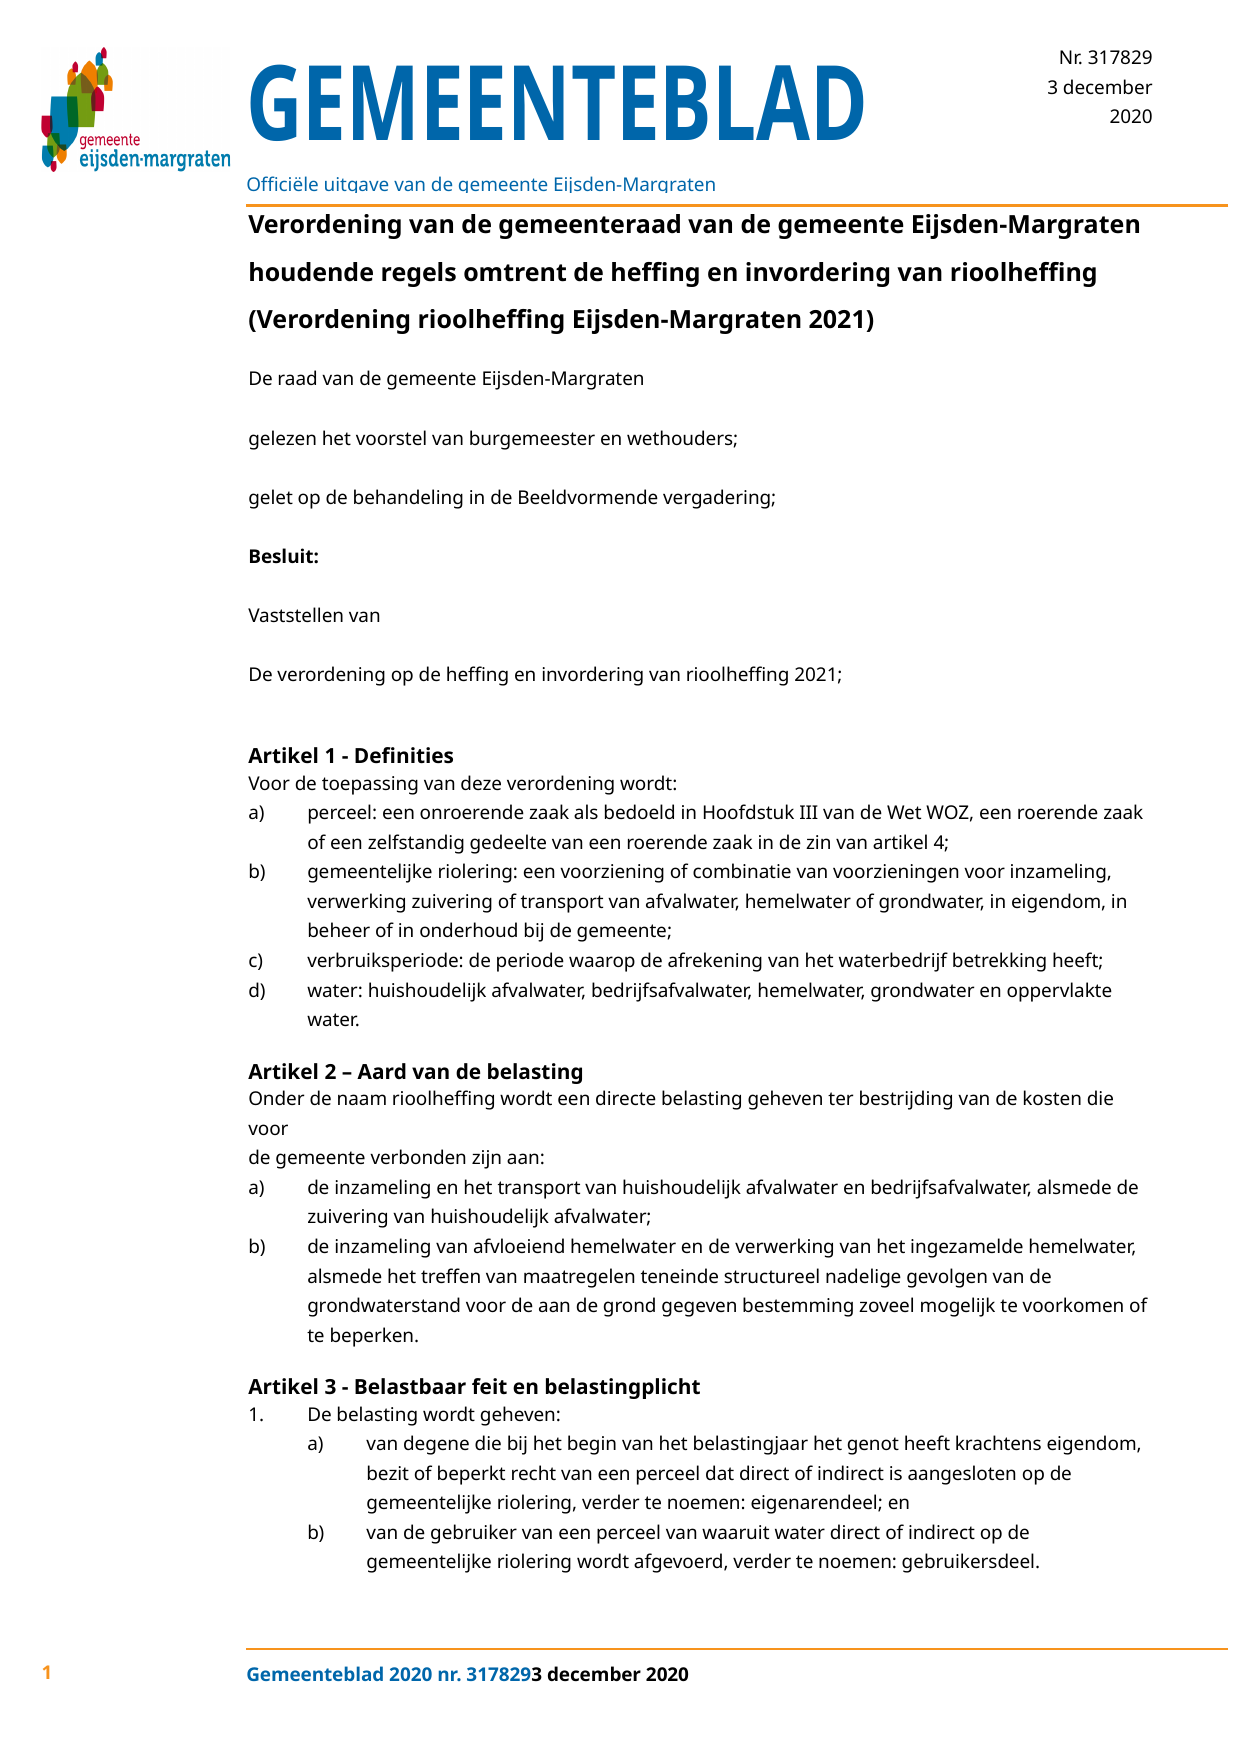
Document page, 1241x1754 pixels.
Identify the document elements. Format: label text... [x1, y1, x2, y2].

text Artikel 1 - Definities [248, 741, 1152, 770]
text De verordening op de heffing en invordering van rioolheffing 2021; [248, 661, 1152, 687]
text gelet op de behandeling in de Beeldvormende vergadering; [248, 484, 1152, 509]
text Artikel 3 - Belastbaar feit en belastingplicht [248, 1372, 1152, 1401]
list gemeentelijke riolering: een voorziening of combinatie van voorzieningen voor inzameling, verwerking zuivering of transport van afvalwater, hemelwater of grondwater, in eigendom, in beheer of in onderhoud bij de gemeente; [248, 858, 1152, 943]
text gelezen het voorstel van burgemeester en wethouders; [248, 425, 1152, 450]
text Voor de toepassing van deze verordening wordt: [248, 770, 1152, 796]
picture [41, 47, 231, 172]
text Besluit: [248, 543, 1152, 569]
list perceel: een onroerende zaak als bedoeld in Hoofdstuk III van de Wet WOZ, een roerende zaak of een zelfstandig gedeelte van een roerende zaak in de zin van artikel 4; [248, 799, 1152, 855]
text de gemeente verbonden zijn aan: [248, 1144, 1152, 1170]
text Vaststellen van [248, 602, 1152, 628]
text Onder de naam rioolheffing wordt een directe belasting geheven ter bestrijding van de kosten die voor [248, 1085, 1152, 1141]
list verbruiksperiode: de periode waarop de afrekening van het waterbedrijf betrekking heeft; [248, 947, 1152, 973]
text Verordening van de gemeenteraad van de gemeente Eijsden-Margraten houdende regels omtrent de heffing en invordering van rioolheffing (Verordening rioolheffing Eijsden-Margraten 2021) [248, 207, 1152, 336]
text Artikel 2 – Aard van de belasting [248, 1057, 1152, 1085]
text De raad van de gemeente Eijsden-Margraten [248, 366, 1152, 391]
list van de gebruiker van een perceel van waaruit water direct of indirect op de gemeentelijke riolering wordt afgevoerd, verder te noemen: gebruikersdeel. [307, 1519, 1152, 1574]
list de inzameling en het transport van huishoudelijk afvalwater en bedrijfsafvalwater, alsmede de zuivering van huishoudelijk afvalwater; [248, 1174, 1152, 1229]
list De belasting wordt geheven: [248, 1401, 1152, 1427]
list de inzameling van afvloeiend hemelwater en de verwerking van het ingezamelde hemelwater, alsmede het treffen van maatregelen teneinde structureel nadelige gevolgen van de grondwaterstand voor de aan de grond gegeven bestemming zoveel mogelijk te voorkomen of te beperken. [248, 1233, 1152, 1348]
list water: huishoudelijk afvalwater, bedrijfsafvalwater, hemelwater, grondwater en oppervlakte water. [248, 977, 1152, 1032]
list van degene die bij het begin van het belastingjaar het genot heeft krachtens eigendom, bezit of beperkt recht van een perceel dat direct of indirect is aangesloten op de gemeentelijke riolering, verder te noemen: eigenarendeel; en [307, 1430, 1152, 1515]
